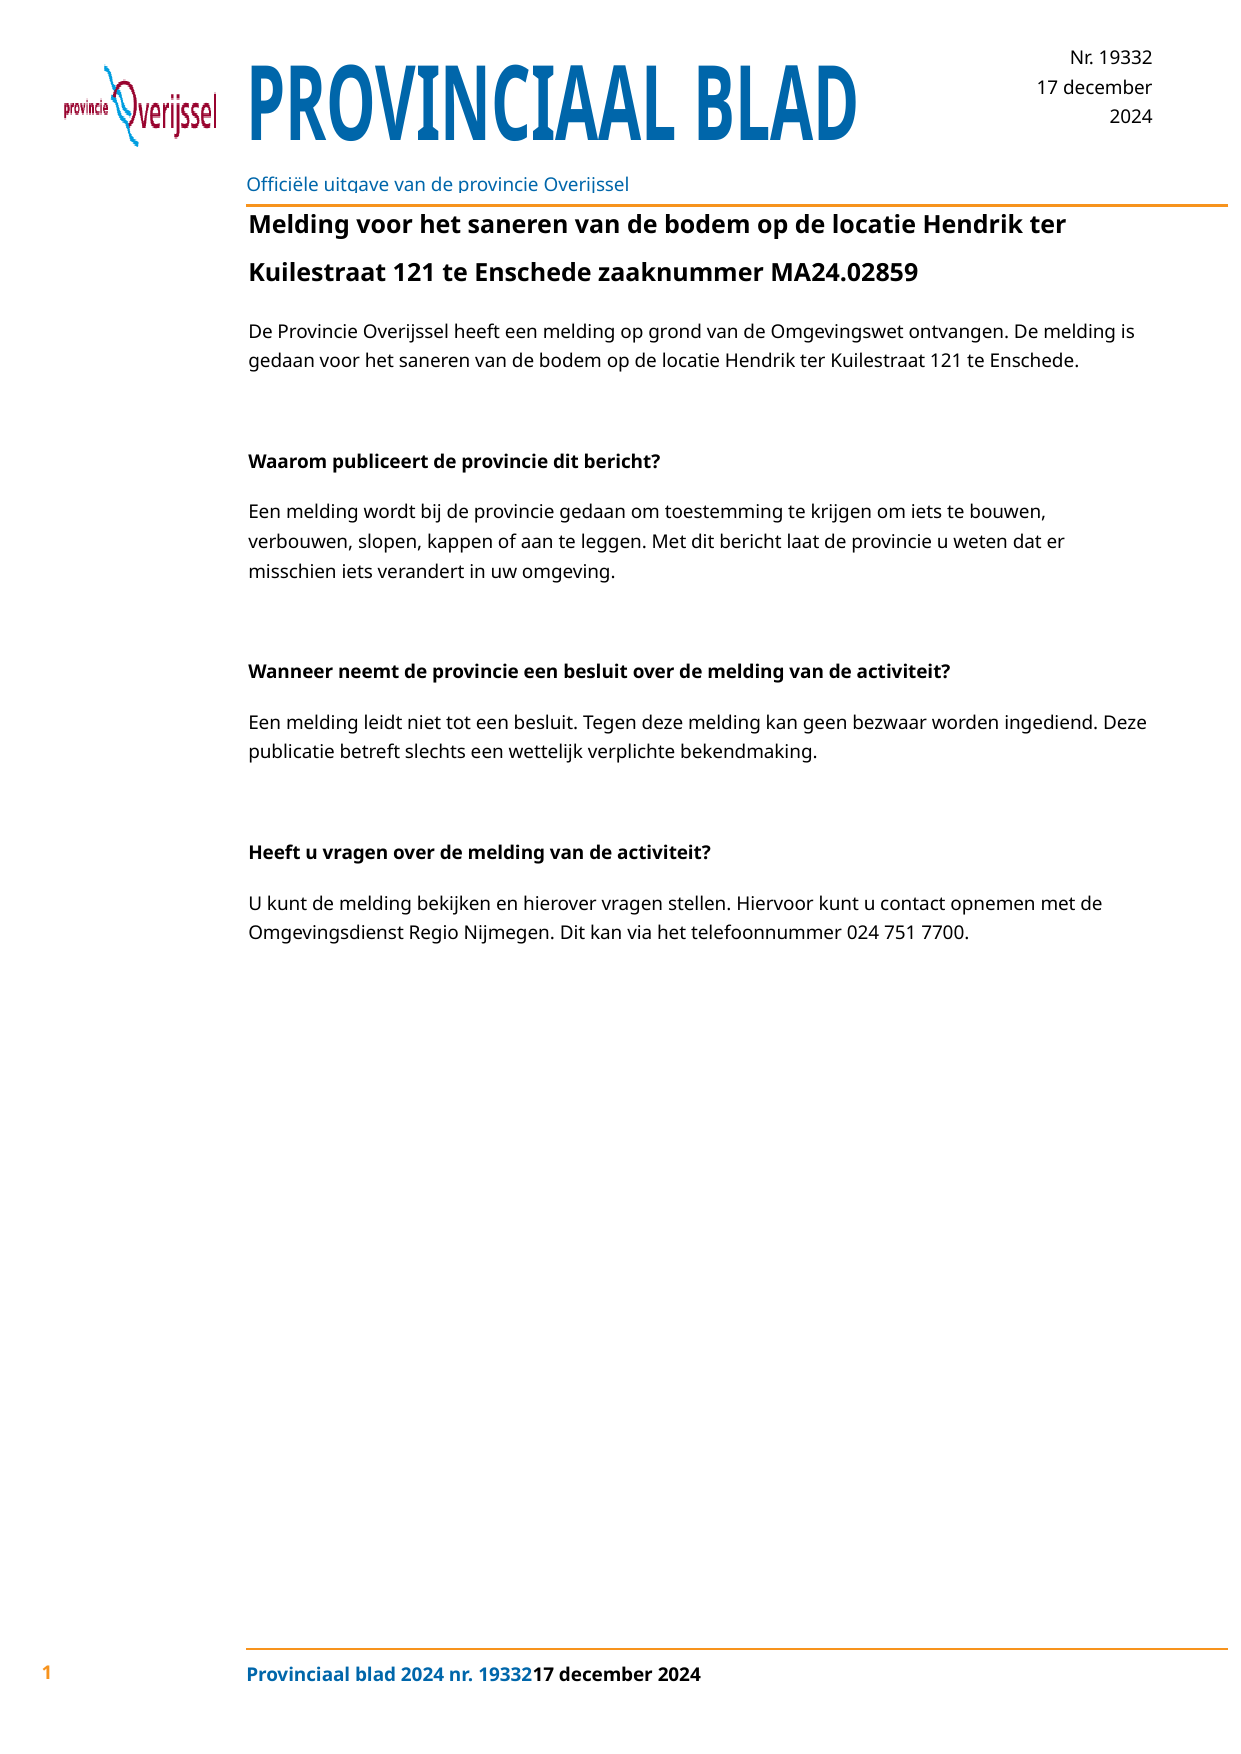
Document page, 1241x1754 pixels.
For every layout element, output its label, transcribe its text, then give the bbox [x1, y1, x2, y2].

text Een melding wordt bij de provincie gedaan om toestemming te krijgen om iets te bouwen, verbouwen, slopen, kappen of aan te leggen. Met dit bericht laat de provincie u weten dat er misschien iets verandert in uw omgeving. [248, 499, 1152, 584]
text Een melding leidt niet tot een besluit. Tegen deze melding kan geen bezwaar worden ingediend. Deze publicatie betreft slechts een wettelijk verplichte bekendmaking. [248, 709, 1152, 764]
picture [41, 47, 231, 172]
text Melding voor het saneren van de bodem op de locatie Hendrik ter Kuilestraat 121 te Enschede zaaknummer MA24.02859 [248, 207, 1152, 288]
text Heeft u vragen over de melding van de activiteit? [248, 839, 1152, 865]
text U kunt de melding bekijken en hierover vragen stellen. Hiervoor kunt u contact opnemen met de Omgevingsdienst Regio Nijmegen. Dit kan via het telefoonnummer 024 751 7700. [248, 890, 1152, 945]
text De Provincie Overijssel heeft een melding op grond van de Omgevingswet ontvangen. De melding is gedaan voor het saneren van de bodem op de locatie Hendrik ter Kuilestraat 121 te Enschede. [248, 318, 1152, 373]
text Waarom publiceert de provincie dit bericht? [248, 448, 1152, 474]
text Wanneer neemt de provincie een besluit over de melding van de activiteit? [248, 659, 1152, 684]
